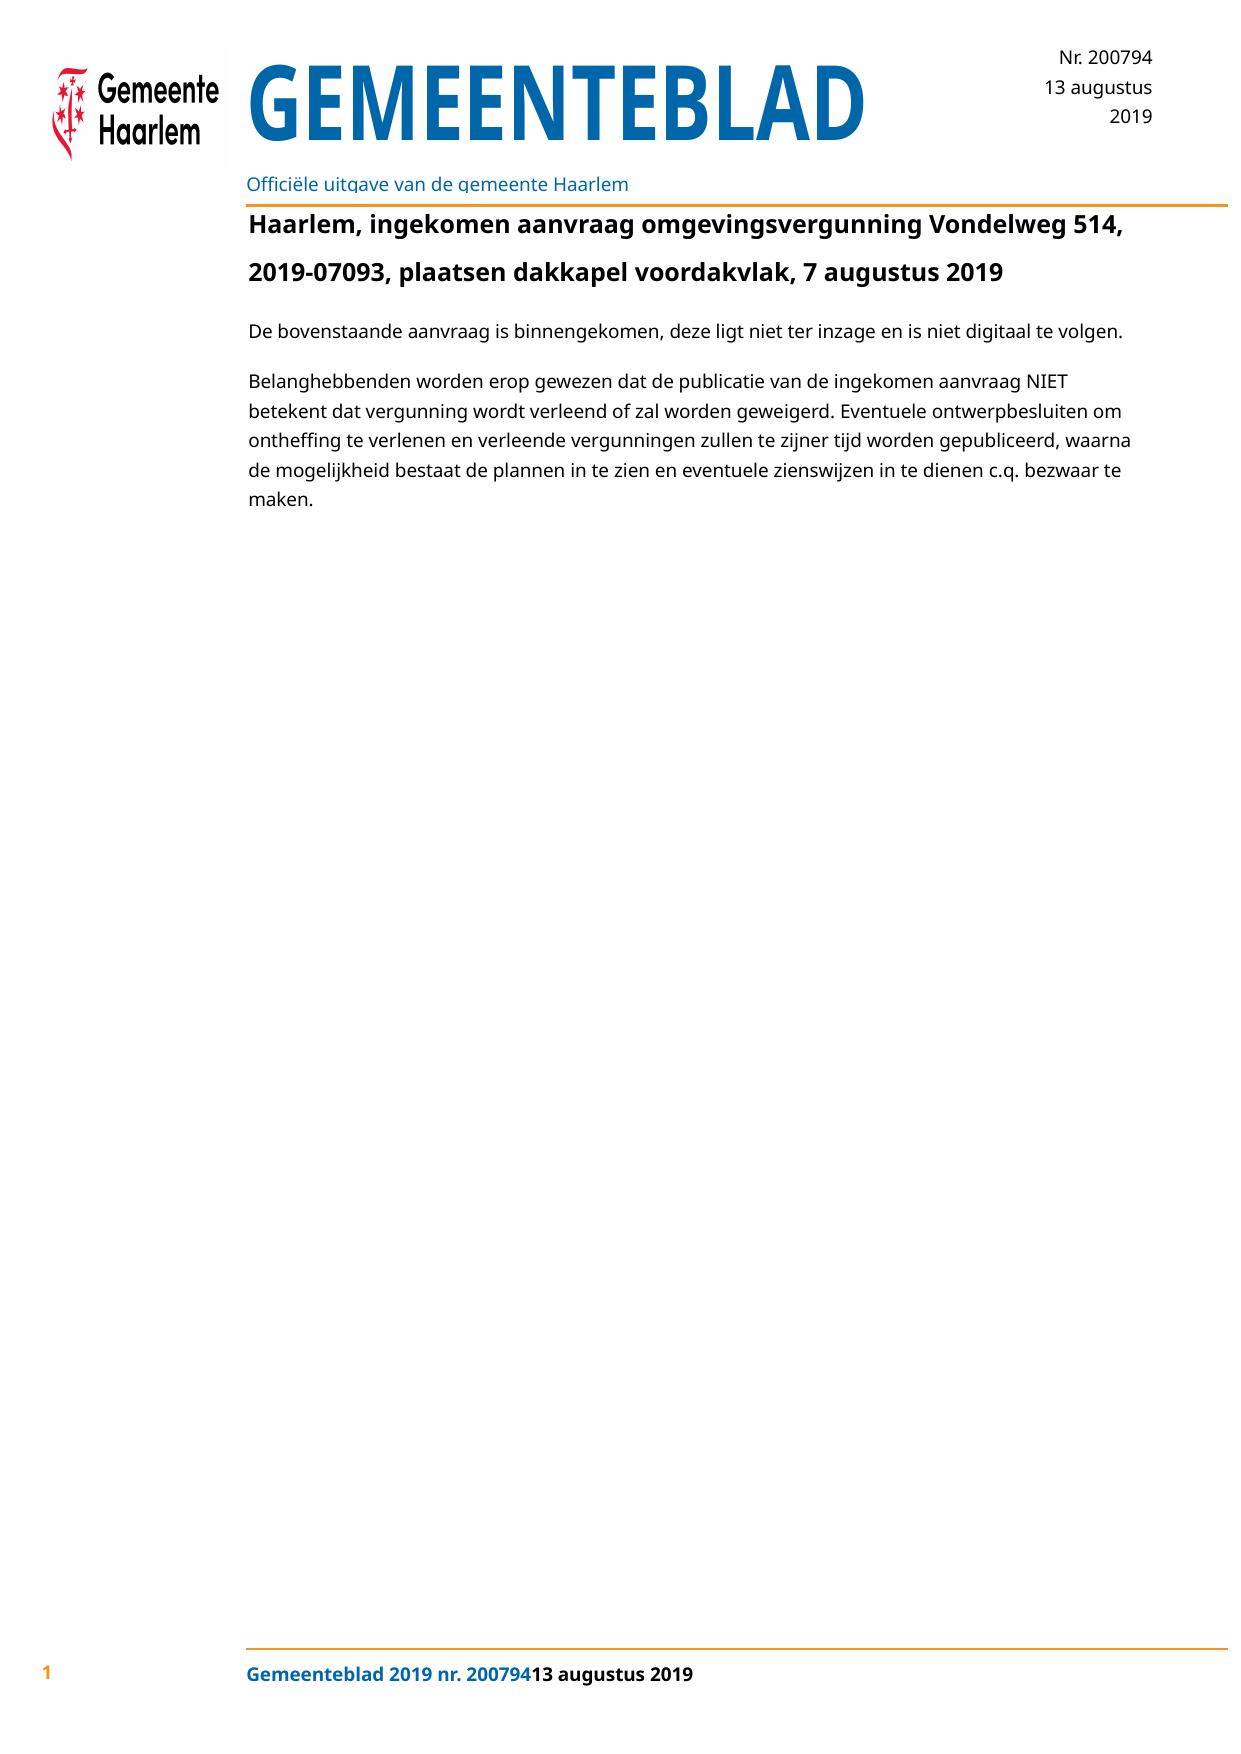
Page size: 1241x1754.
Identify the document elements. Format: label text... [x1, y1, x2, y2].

text Haarlem, ingekomen aanvraag omgevingsvergunning Vondelweg 514, 2019-07093, plaatsen dakkapel voordakvlak, 7 augustus 2019 [248, 207, 1152, 288]
text Belanghebbenden worden erop gewezen dat de publicatie van de ingekomen aanvraag NIET betekent dat vergunning wordt verleend of zal worden geweigerd. Eventuele ontwerpbesluiten om ontheffing te verlenen en verleende vergunningen zullen te zijner tijd worden gepubliceerd, waarna de mogelijkheid bestaat de plannen in te zien en eventuele zienswijzen in te dienen c.q. bezwaar te maken. [248, 368, 1152, 512]
text De bovenstaande aanvraag is binnengekomen, deze ligt niet ter inzage en is niet digitaal te volgen. [248, 318, 1152, 344]
picture [41, 47, 231, 172]
